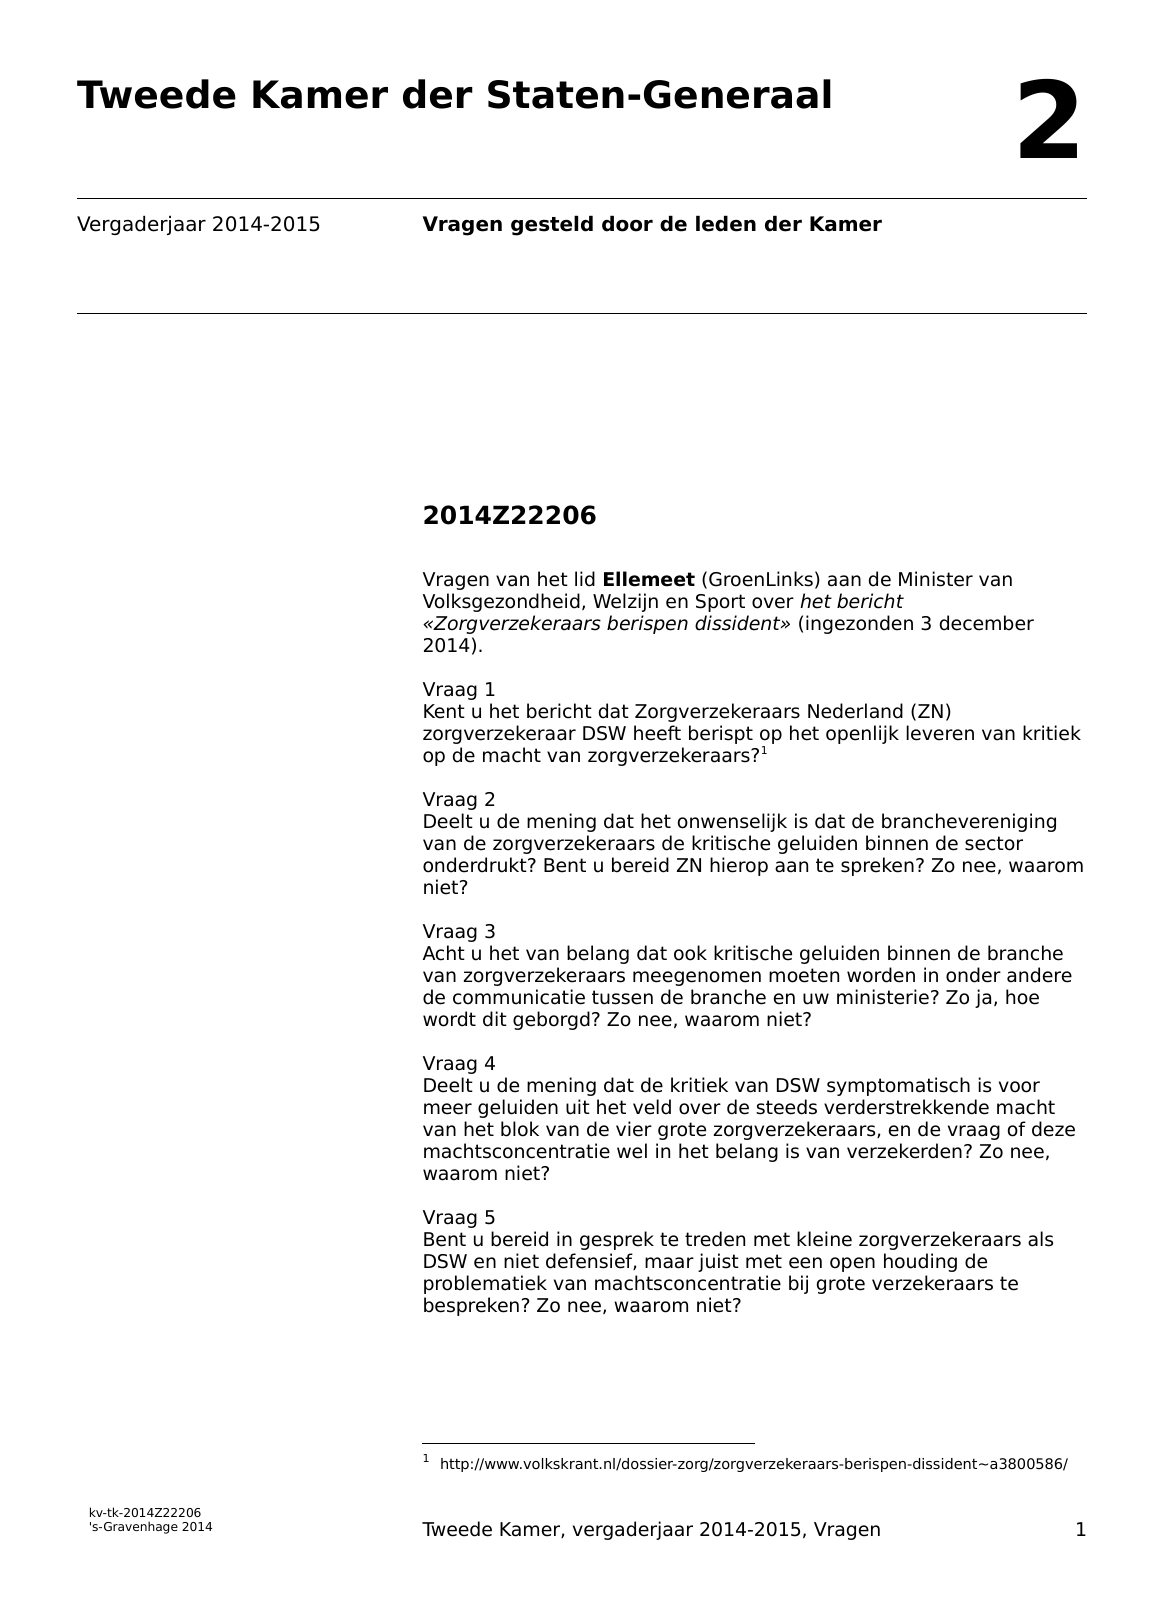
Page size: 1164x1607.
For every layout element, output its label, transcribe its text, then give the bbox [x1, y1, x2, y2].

table_cell Vergaderjaar 2014-2015 [77, 199, 422, 313]
text Vragen van het lid Ellemeet (GroenLinks) aan de Minister van Volksgezondheid, Welzijn en Sport over het bericht «Zorgverzekeraars berispen dissident» (ingezonden 3 december 2014). [422, 569, 1087, 657]
table_header Tweede Kamer der Staten-Generaal [77, 59, 886, 198]
text Deelt u de mening dat het onwenselijk is dat de branchevereniging van de zorgverzekeraars de kritische geluiden binnen de sector onderdrukt? Bent u bereid ZN hierop aan te spreken? Zo nee, waarom niet? [422, 811, 1087, 899]
text kv-tk-2014Z22206 [88, 1506, 323, 1520]
text Acht u het van belang dat ook kritische geluiden binnen de branche van zorgverzekeraars meegenomen moeten worden in onder andere de communicatie tussen de branche en uw ministerie? Zo ja, hoe wordt dit geborgd? Zo nee, waarom niet? [422, 943, 1087, 1031]
table_cell Vragen gesteld door de leden der Kamer [422, 199, 1087, 313]
table_header 2 [886, 59, 1087, 198]
text 2014Z22206 [422, 501, 1087, 531]
text Vraag 1 [422, 679, 1087, 701]
text Vraag 5 [422, 1207, 1087, 1229]
text Bent u bereid in gesprek te treden met kleine zorgverzekeraars als DSW en niet defensief, maar juist met een open houding de problematiek van machtsconcentratie bij grote verzekeraars te bespreken? Zo nee, waarom niet? [422, 1229, 1087, 1317]
text Deelt u de mening dat de kritiek van DSW symptomatisch is voor meer geluiden uit het veld over de steeds verderstrekkende macht van het blok van de vier grote zorgverzekeraars, en de vraag of deze machtsconcentratie wel in het belang is van verzekerden? Zo nee, waarom niet? [422, 1075, 1087, 1185]
text Kent u het bericht dat Zorgverzekeraars Nederland (ZN) zorgverzekeraar DSW heeft berispt op het openlijk leveren van kritiek op de macht van zorgverzekeraars? [422, 701, 1087, 767]
text http://www.volkskrant.nl/dossier-zorg/zorgverzekeraars-berispen-dissident~a3800586/ [422, 1452, 1087, 1474]
text 's-Gravenhage 2014 [88, 1520, 323, 1534]
text Vraag 4 [422, 1053, 1087, 1075]
text Vraag 2 [422, 789, 1087, 811]
text Vraag 3 [422, 921, 1087, 943]
